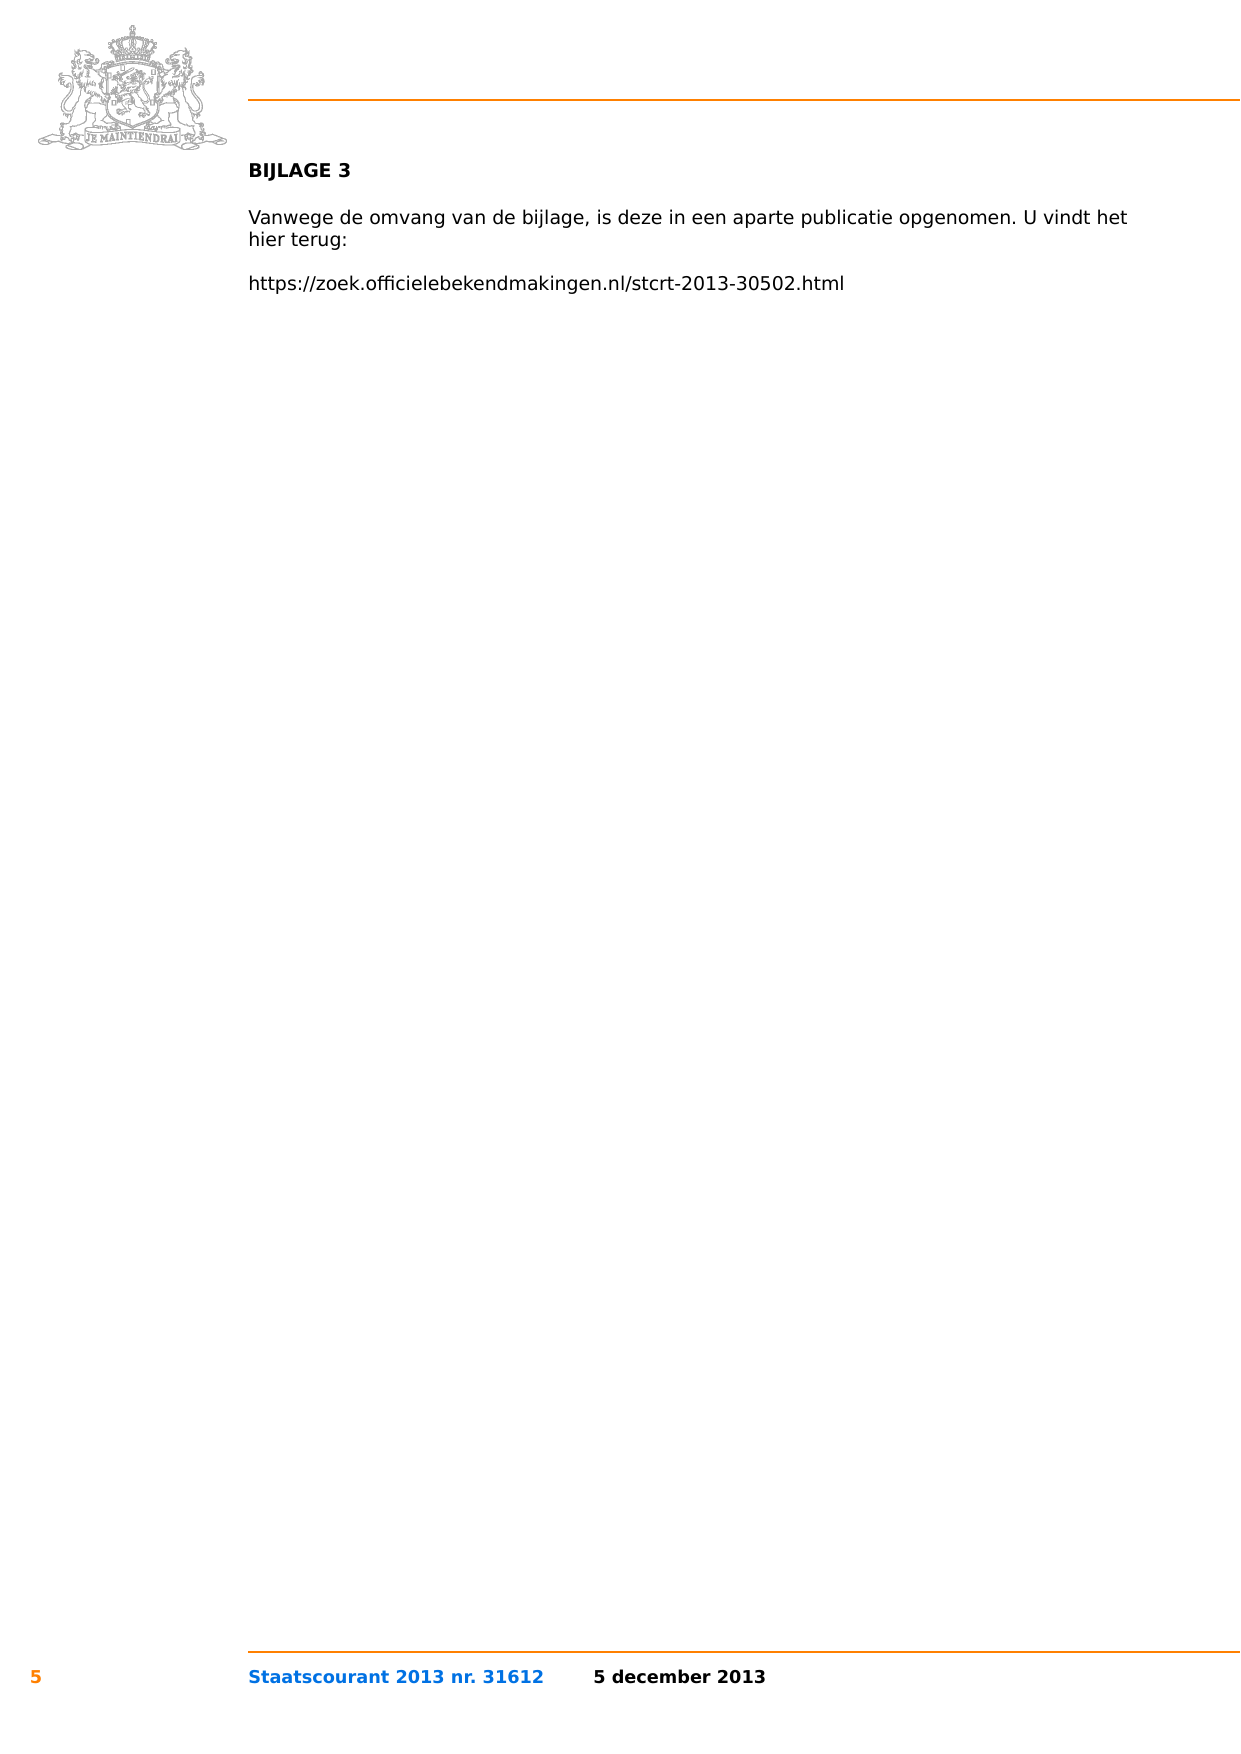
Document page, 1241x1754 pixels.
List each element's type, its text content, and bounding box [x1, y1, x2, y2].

subtitle BIJLAGE 3 [248, 160, 1163, 182]
text https://zoek.officielebekendmakingen.nl/stcrt-2013-30502.html [248, 273, 1163, 295]
text Vanwege de omvang van de bijlage, is deze in een aparte publicatie opgenomen. U vindt het hier terug: [248, 207, 1163, 251]
picture [38, 25, 227, 150]
